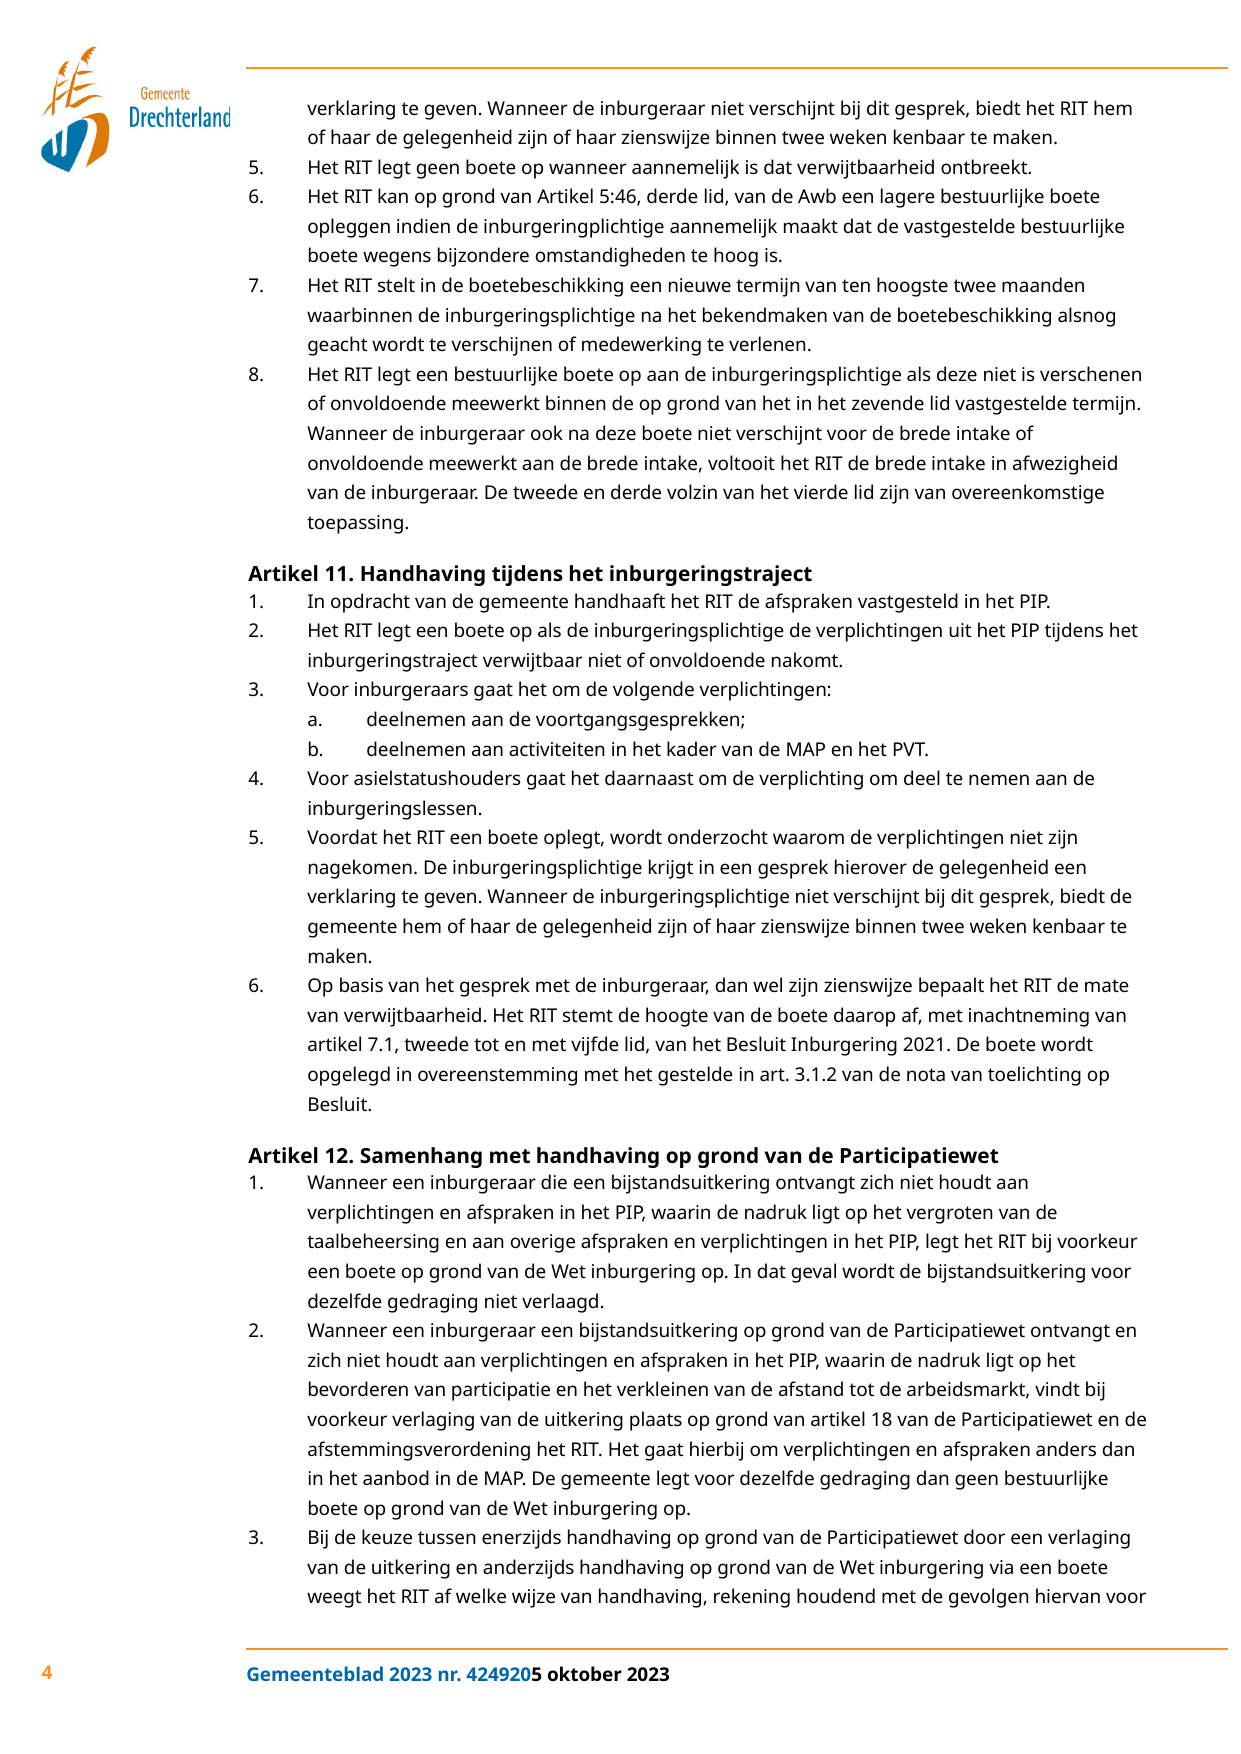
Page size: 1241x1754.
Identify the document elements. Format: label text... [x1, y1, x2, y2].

list Op basis van het gesprek met de inburgeraar, dan wel zijn zienswijze bepaalt het RIT de mate van verwijtbaarheid. Het RIT stemt de hoogte van de boete daarop af, met inachtneming van artikel 7.1, tweede tot en met vijfde lid, van het Besluit Inburgering 2021. De boete wordt opgelegd in overeenstemming met het gestelde in art. 3.1.2 van de nota van toelichting op Besluit. [248, 972, 1152, 1116]
list verklaring te geven. Wanneer de inburgeraar niet verschijnt bij dit gesprek, biedt het RIT hem of haar de gelegenheid zijn of haar zienswijze binnen twee weken kenbaar te maken. [248, 95, 1152, 150]
picture [41, 158, 64, 172]
list Voor inburgeraars gaat het om de volgende verplichtingen: [248, 677, 1152, 702]
list Wanneer een inburgeraar een bijstandsuitkering op grond van de Participatiewet ontvangt en zich niet houdt aan verplichtingen en afspraken in het PIP, waarin de nadruk ligt op het bevorderen van participatie en het verkleinen van de afstand tot de arbeidsmarkt, vindt bij voorkeur verlaging van de uitkering plaats op grond van artikel 18 van de Participatiewet en de afstemmingsverordening het RIT. Het gaat hierbij om verplichtingen en afspraken anders dan in het aanbod in de MAP. De gemeente legt voor dezelfde gedraging dan geen bestuurlijke boete op grond van de Wet inburgering op. [248, 1317, 1152, 1521]
text Artikel 11. Handhaving tijdens het inburgeringstraject [248, 559, 1152, 588]
list Het RIT legt geen boete op wanneer aannemelijk is dat verwijtbaarheid ontbreekt. [248, 154, 1152, 180]
list In opdracht van de gemeente handhaaft het RIT de afspraken vastgesteld in het PIP. [248, 588, 1152, 613]
list Voor asielstatushouders gaat het daarnaast om de verplichting om deel te nemen aan de inburgeringslessen. [248, 765, 1152, 821]
list deelnemen aan activiteiten in het kader van de MAP en het PVT. [307, 736, 1152, 761]
list Het RIT kan op grond van Artikel 5:46, derde lid, van de Awb een lagere bestuurlijke boete opleggen indien de inburgeringplichtige aannemelijk maakt dat de vastgestelde bestuurlijke boete wegens bijzondere omstandigheden te hoog is. [248, 183, 1152, 268]
picture [41, 47, 231, 172]
list Het RIT stelt in de boetebeschikking een nieuwe termijn van ten hoogste twee maanden waarbinnen de inburgeringsplichtige na het bekendmaken van de boetebeschikking alsnog geacht wordt te verschijnen of medewerking te verlenen. [248, 272, 1152, 357]
picture [226, 115, 231, 124]
list Bij de keuze tussen enerzijds handhaving op grond van de Participatiewet door een verlaging van de uitkering en anderzijds handhaving op grond van de Wet inburgering via een boete weegt het RIT af welke wijze van handhaving, rekening houdend met de gevolgen hiervan voor [248, 1524, 1152, 1609]
list Wanneer een inburgeraar die een bijstandsuitkering ontvangt zich niet houdt aan verplichtingen en afspraken in het PIP, waarin de nadruk ligt op het vergroten van de taalbeheersing en aan overige afspraken en verplichtingen in het PIP, legt het RIT bij voorkeur een boete op grond van de Wet inburgering op. In dat geval wordt de bijstandsuitkering voor dezelfde gedraging niet verlaagd. [248, 1169, 1152, 1314]
list Het RIT legt een bestuurlijke boete op aan de inburgeringsplichtige als deze niet is verschenen of onvoldoende meewerkt binnen de op grond van het in het zevende lid vastgestelde termijn. [248, 361, 1152, 416]
list Wanneer de inburgeraar ook na deze boete niet verschijnt voor de brede intake of onvoldoende meewerkt aan de brede intake, voltooit het RIT de brede intake in afwezigheid van de inburgeraar. De tweede en derde volzin van het vierde lid zijn van overeenkomstige toepassing. [248, 420, 1152, 535]
list Voordat het RIT een boete oplegt, wordt onderzocht waarom de verplichtingen niet zijn nagekomen. De inburgeringsplichtige krijgt in een gesprek hierover de gelegenheid een verklaring te geven. Wanneer de inburgeringsplichtige niet verschijnt bij dit gesprek, biedt de gemeente hem of haar de gelegenheid zijn of haar zienswijze binnen twee weken kenbaar te maken. [248, 824, 1152, 968]
list Het RIT legt een boete op als de inburgeringsplichtige de verplichtingen uit het PIP tijdens het inburgeringstraject verwijtbaar niet of onvoldoende nakomt. [248, 617, 1152, 673]
list deelnemen aan de voortgangsgesprekken; [307, 706, 1152, 732]
text Artikel 12. Samenhang met handhaving op grond van de Participatiewet [248, 1141, 1152, 1169]
